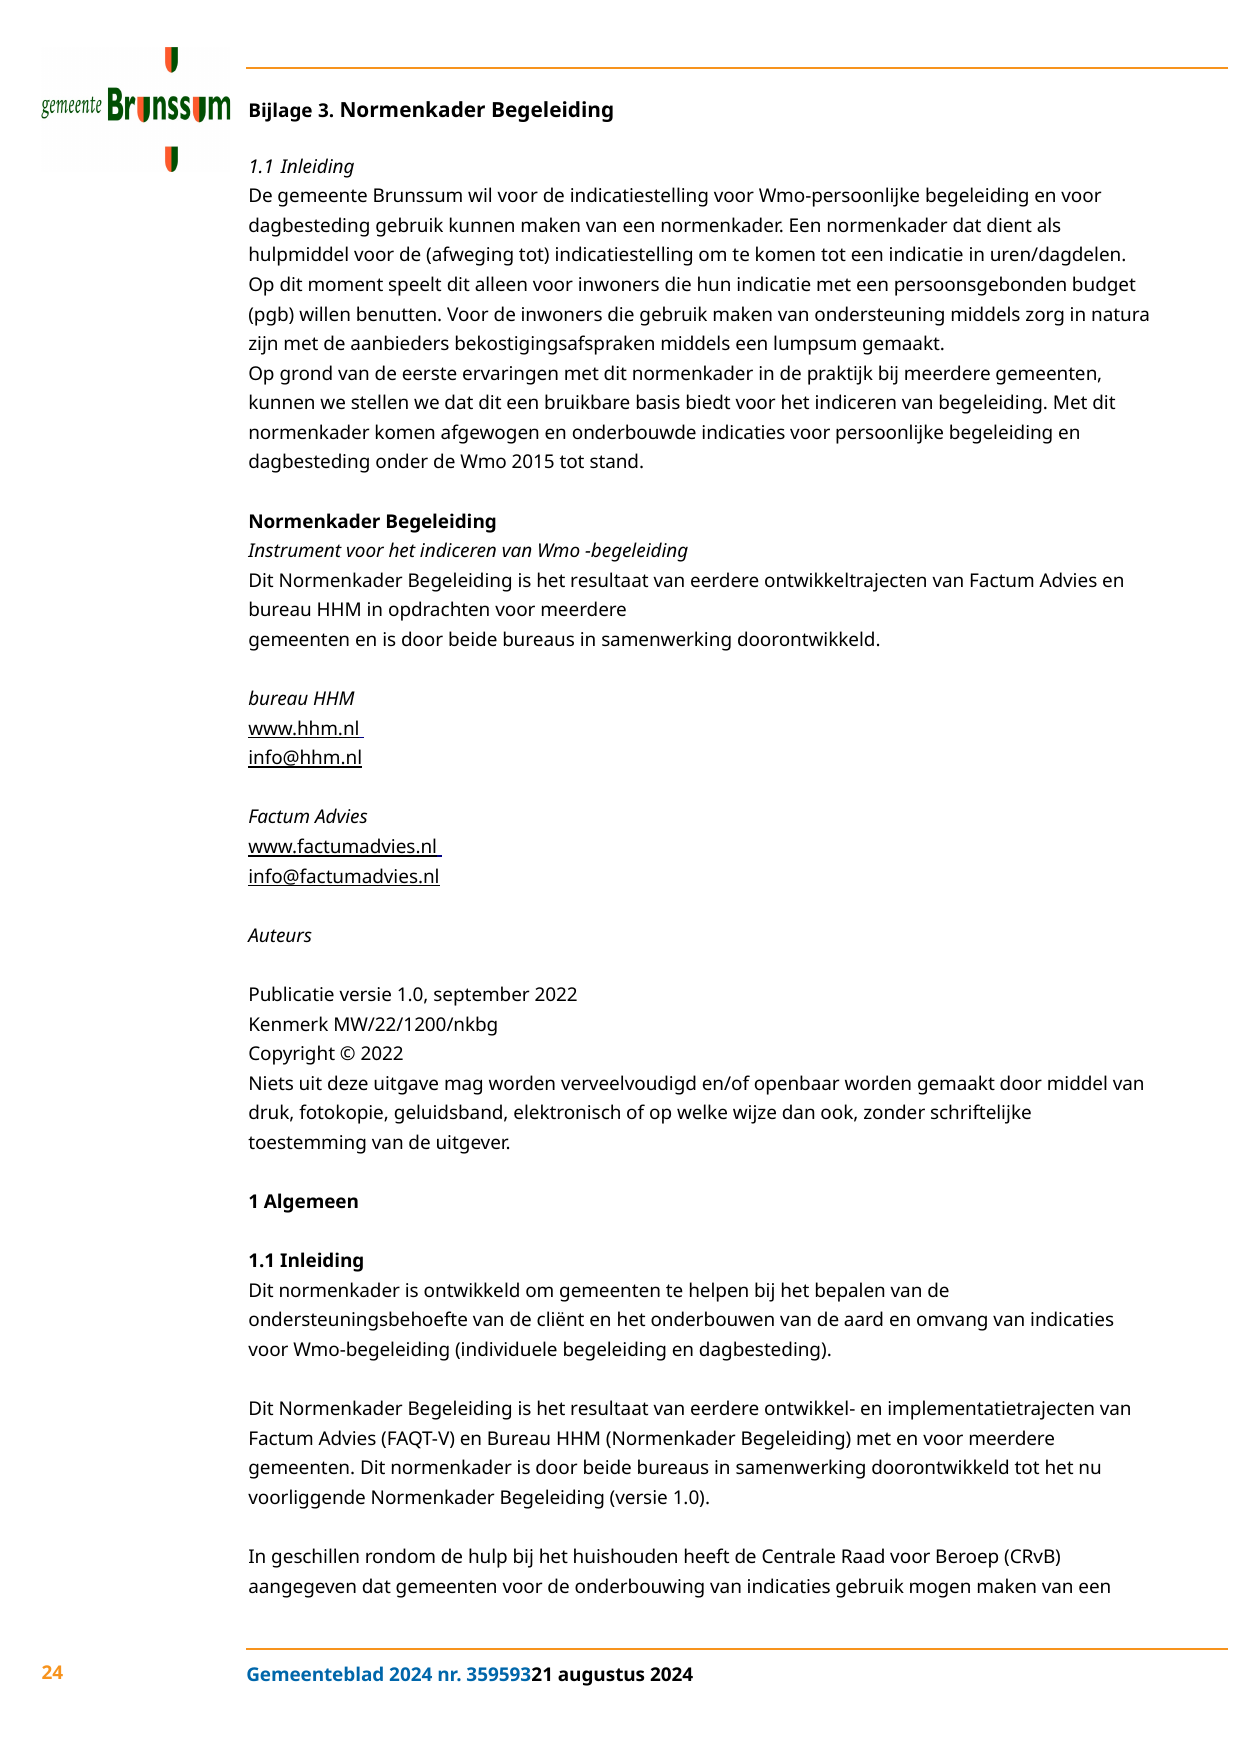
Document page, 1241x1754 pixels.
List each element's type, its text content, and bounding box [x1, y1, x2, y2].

text bureau HHM [248, 685, 1152, 711]
text De gemeente Brunssum wil voor de indicatiestelling voor Wmo-persoonlijke begeleiding en voor dagbesteding gebruik kunnen maken van een normenkader. Een normenkader dat dient als hulpmiddel voor de (afweging tot) indicatiestelling om te komen tot een indicatie in uren/dagdelen. Op dit moment speelt dit alleen voor inwoners die hun indicatie met een persoonsgebonden budget (pgb) willen benutten. Voor de inwoners die gebruik maken van ondersteuning middels zorg in natura zijn met de aanbieders bekostigingsafspraken middels een lumpsum gemaakt. [248, 182, 1152, 356]
text Op grond van de eerste ervaringen met dit normenkader in de praktijk bij meerdere gemeenten, kunnen we stellen we dat dit een bruikbare basis biedt voor het indiceren van begeleiding. Met dit normenkader komen afgewogen en onderbouwde indicaties voor persoonlijke begeleiding en dagbesteding onder de Wmo 2015 tot stand. [248, 360, 1152, 474]
text www.factumadvies.nl [248, 833, 1152, 859]
text Instrument voor het indiceren van Wmo -begeleiding [248, 537, 1152, 563]
text info@factumadvies.nl [248, 863, 1152, 889]
text www.hhm.nl [248, 715, 1152, 741]
text Normenkader Begeleiding [248, 508, 1152, 534]
text Publicatie versie 1.0, september 2022 [248, 981, 1152, 1007]
text In geschillen rondom de hulp bij het huishouden heeft de Centrale Raad voor Beroep (CRvB) aangegeven dat gemeenten voor de onderbouwing van indicaties gebruik mogen maken van een [248, 1543, 1152, 1599]
text Niets uit deze uitgave mag worden verveelvoudigd en/of openbaar worden gemaakt door middel van druk, fotokopie, geluidsband, elektronisch of op welke wijze dan ook, zonder schriftelijke toestemming van de uitgever. [248, 1070, 1152, 1155]
text Dit Normenkader Begeleiding is het resultaat van eerdere ontwikkeltrajecten van Factum Advies en bureau HHM in opdrachten voor meerdere gemeenten en is door beide bureaus in samenwerking doorontwikkeld. [248, 567, 1152, 652]
text Dit normenkader is ontwikkeld om gemeenten te helpen bij het bepalen van de ondersteuningsbehoefte van de cliënt en het onderbouwen van de aard en omvang van indicaties voor Wmo-begeleiding (individuele begeleiding en dagbesteding). [248, 1277, 1152, 1362]
text 1 Algemeen [248, 1188, 1152, 1214]
text Dit Normenkader Begeleiding is het resultaat van eerdere ontwikkel- en implementatietrajecten van Factum Advies (FAQT-V) en Bureau HHM (Normenkader Begeleiding) met en voor meerdere gemeenten. Dit normenkader is door beide bureaus in samenwerking doorontwikkeld tot het nu voorliggende Normenkader Begeleiding (versie 1.0). [248, 1395, 1152, 1510]
text info@hhm.nl [248, 744, 1152, 770]
picture [41, 47, 231, 172]
text Copyright © 2022 [248, 1040, 1152, 1066]
text Kenmerk MW/22/1200/nkbg [248, 1011, 1152, 1037]
text Auteurs [248, 922, 1152, 948]
text Factum Advies [248, 804, 1152, 829]
text Bijlage 3. Normenkader Begeleiding [248, 95, 1152, 123]
text 1.1 Inleiding [248, 153, 1152, 179]
text 1.1 Inleiding [248, 1247, 1152, 1273]
